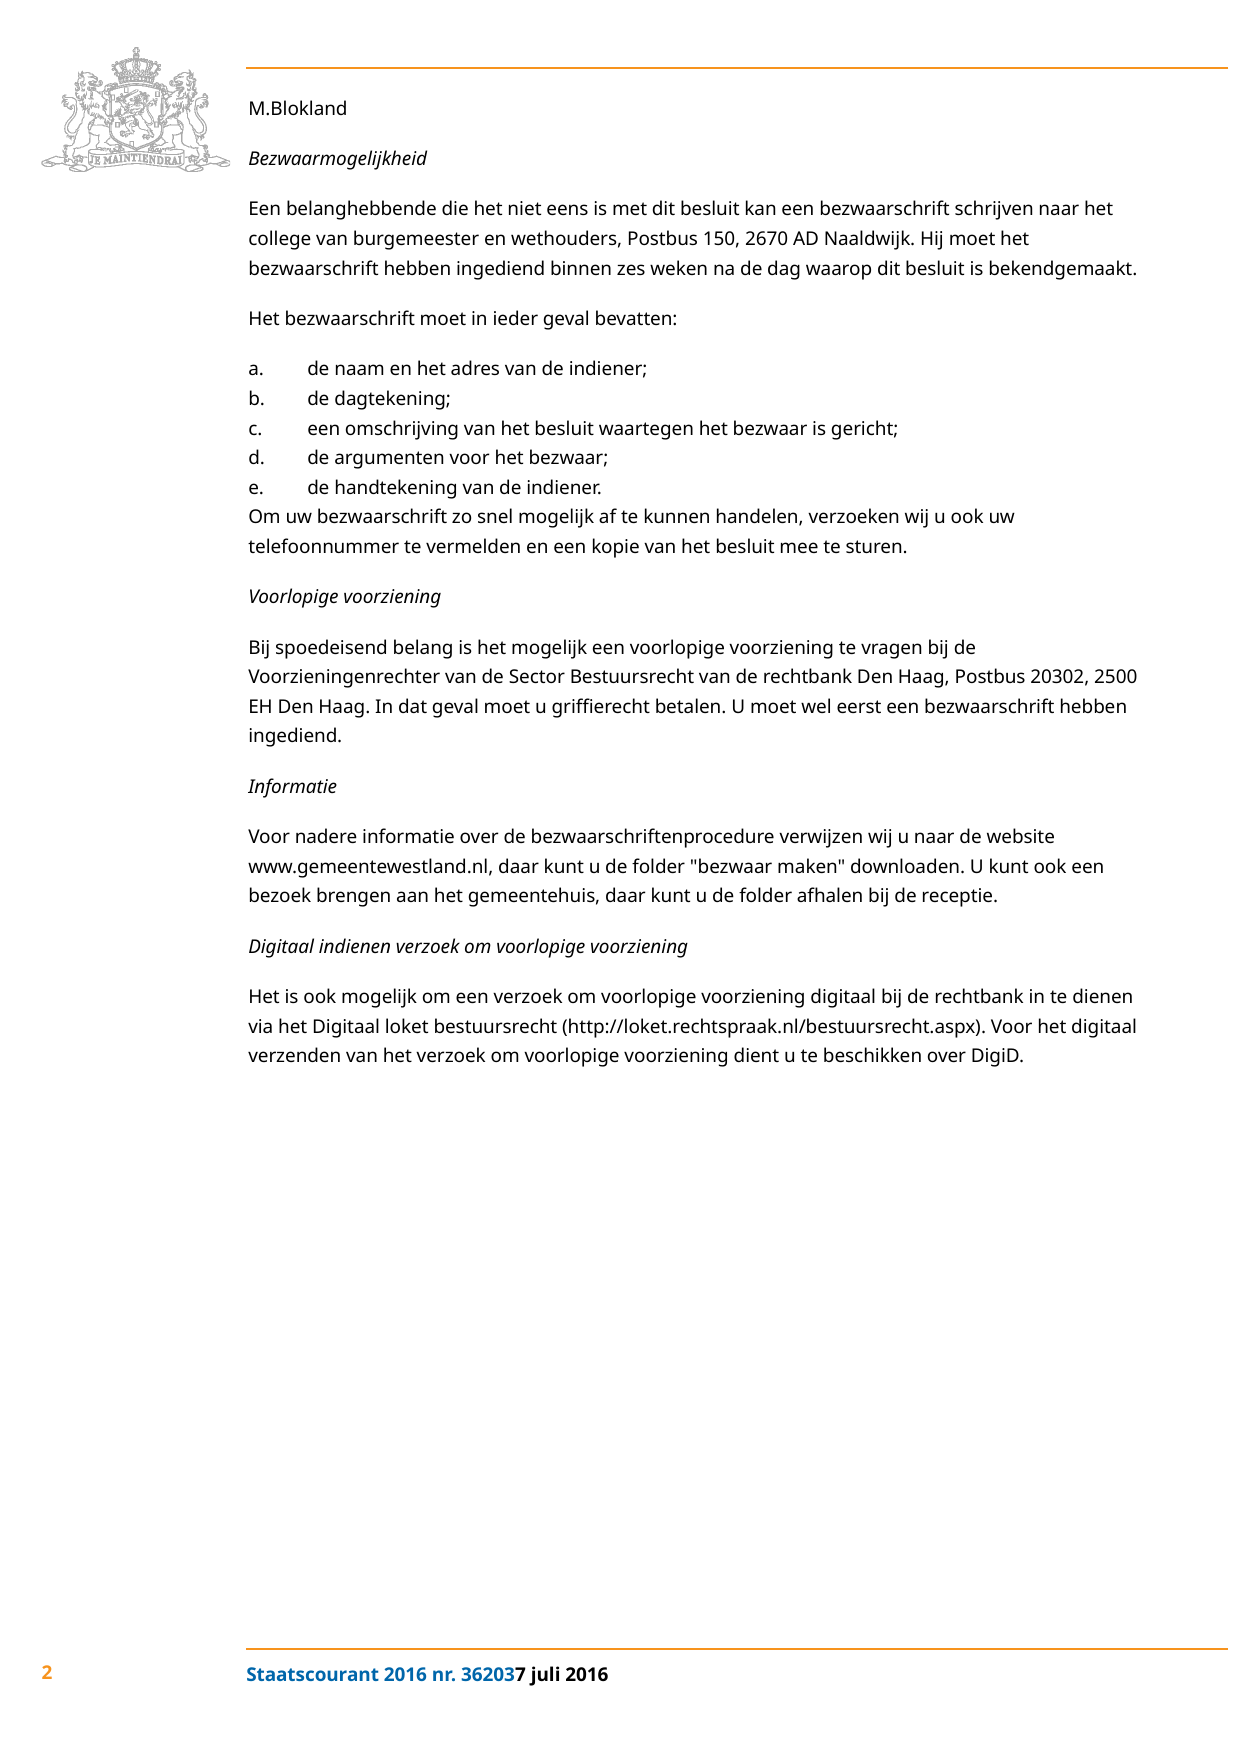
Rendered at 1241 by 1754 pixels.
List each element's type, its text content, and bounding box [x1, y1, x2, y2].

text Het bezwaarschrift moet in ieder geval bevatten: [248, 305, 1152, 331]
list de dagtekening; [248, 385, 1152, 411]
picture [41, 47, 231, 172]
text Een belanghebbende die het niet eens is met dit besluit kan een bezwaarschrift schrijven naar het college van burgemeester en wethouders, Postbus 150, 2670 AD Naaldwijk. Hij moet het bezwaarschrift hebben ingediend binnen zes weken na de dag waarop dit besluit is bekendgemaakt. [248, 196, 1152, 281]
text Het is ook mogelijk om een verzoek om voorlopige voorziening digitaal bij de rechtbank in te dienen via het Digitaal loket bestuursrecht (http://loket.rechtspraak.nl/bestuursrecht.aspx). Voor het digitaal verzenden van het verzoek om voorlopige voorziening dient u te beschikken over DigiD. [248, 983, 1152, 1068]
text Digitaal indienen verzoek om voorlopige voorziening [248, 933, 1152, 959]
text Informatie [248, 773, 1152, 799]
list een omschrijving van het besluit waartegen het bezwaar is gericht; [248, 415, 1152, 441]
text Bij spoedeisend belang is het mogelijk een voorlopige voorziening te vragen bij de Voorzieningenrechter van de Sector Bestuursrecht van de rechtbank Den Haag, Postbus 20302, 2500 EH Den Haag. In dat geval moet u griffierecht betalen. U moet wel eerst een bezwaarschrift hebben ingediend. [248, 634, 1152, 748]
text M.Blokland [248, 95, 1152, 121]
list de argumenten voor het bezwaar; [248, 444, 1152, 470]
list de handtekening van de indiener. [248, 474, 1152, 500]
list de naam en het adres van de indiener; [248, 356, 1152, 381]
text Bezwaarmogelijkheid [248, 145, 1152, 171]
text Voorlopige voorziening [248, 583, 1152, 609]
text Voor nadere informatie over de bezwaarschriftenprocedure verwijzen wij u naar de website www.gemeentewestland.nl, daar kunt u de folder "bezwaar maken" downloaden. U kunt ook een bezoek brengen aan het gemeentehuis, daar kunt u de folder afhalen bij de receptie. [248, 823, 1152, 908]
text Om uw bezwaarschrift zo snel mogelijk af te kunnen handelen, verzoeken wij u ook uw telefoonnummer te vermelden en een kopie van het besluit mee te sturen. [248, 503, 1152, 559]
